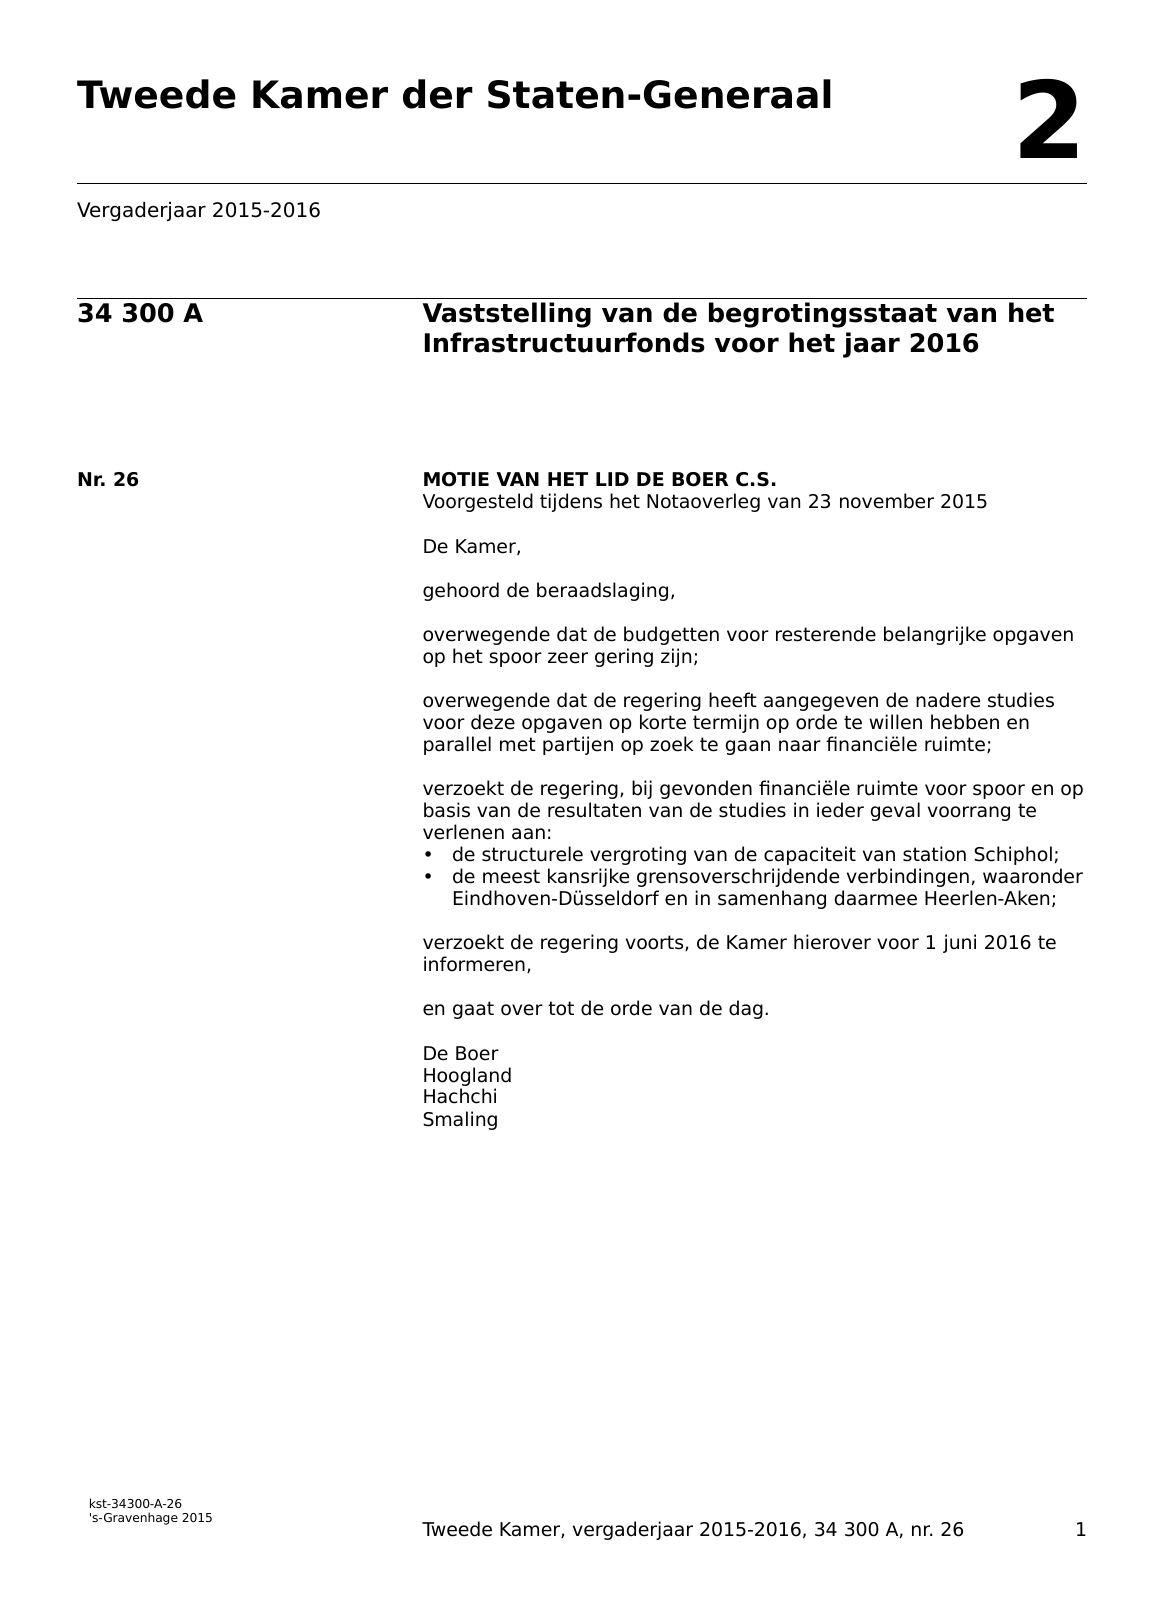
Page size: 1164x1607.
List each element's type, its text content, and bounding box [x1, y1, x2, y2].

text overwegende dat de regering heeft aangegeven de nadere studies voor deze opgaven op korte termijn op orde te willen hebben en parallel met partijen op zoek te gaan naar financiële ruimte; [422, 690, 1087, 756]
text Hachchi [422, 1086, 1087, 1108]
text kst-34300-A-26 [88, 1497, 323, 1511]
subtitle 34 300 A Vaststelling van de begrotingsstaat van het Infrastructuurfonds voor het jaar 2016 [77, 299, 1087, 358]
text Hoogland [422, 1064, 1087, 1086]
text verzoekt de regering voorts, de Kamer hierover voor 1 juni 2016 te informeren, [422, 932, 1087, 976]
text Smaling [422, 1108, 1087, 1130]
text De Kamer, [422, 536, 1087, 557]
text • de structurele vergroting van de capaciteit van station Schiphol; [422, 844, 1087, 866]
text De Boer [422, 1042, 1087, 1064]
text Voorgesteld tijdens het Notaoverleg van 23 november 2015 [422, 491, 1087, 513]
text overwegende dat de budgetten voor resterende belangrijke opgaven op het spoor zeer gering zijn; [422, 624, 1087, 668]
text gehoord de beraadslaging, [422, 580, 1087, 602]
table_header 2 [886, 59, 1087, 183]
table_cell Vergaderjaar 2015-2016 [77, 184, 1087, 298]
subtitle Nr. 26 MOTIE VAN HET LID DE BOER C.S. [77, 469, 1087, 491]
text en gaat over tot de orde van de dag. [422, 998, 1087, 1020]
text • de meest kansrijke grensoverschrijdende verbindingen, waaronder Eindhoven-Düsseldorf en in samenhang daarmee Heerlen-Aken; [422, 866, 1087, 910]
text verzoekt de regering, bij gevonden financiële ruimte voor spoor en op basis van de resultaten van de studies in ieder geval voorrang te verlenen aan: [422, 778, 1087, 844]
table_header Tweede Kamer der Staten-Generaal [77, 59, 886, 183]
text 's-Gravenhage 2015 [88, 1511, 323, 1525]
